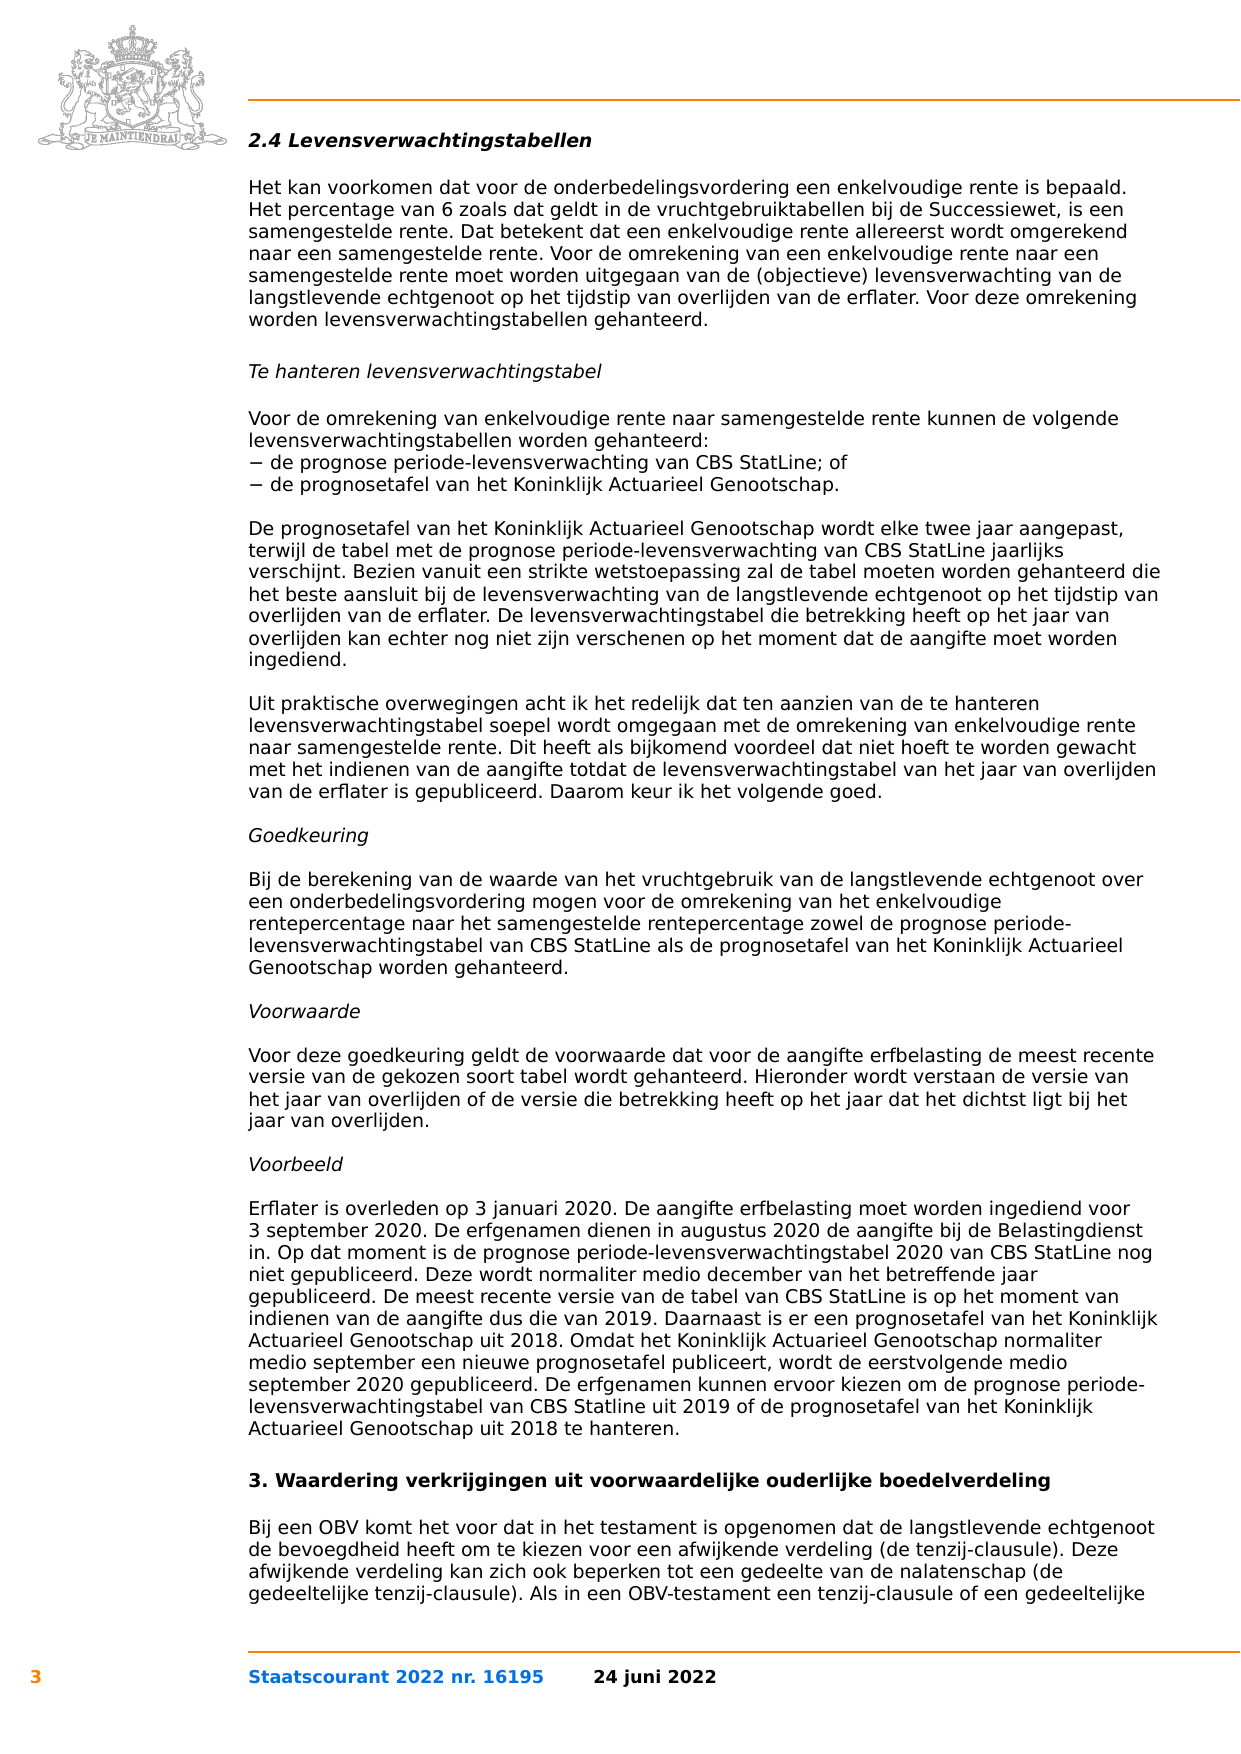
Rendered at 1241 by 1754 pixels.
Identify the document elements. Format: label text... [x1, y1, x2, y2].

text − de prognosetafel van het Koninklijk Actuarieel Genootschap. [248, 474, 1163, 496]
text Bij de berekening van de waarde van het vruchtgebruik van de langstlevende echtgenoot over een onderbedelingsvordering mogen voor de omrekening van het enkelvoudige rentepercentage naar het samengestelde rentepercentage zowel de prognose periode-levensverwachtingstabel van CBS StatLine als de prognosetafel van het Koninklijk Actuarieel Genootschap worden gehanteerd. [248, 869, 1163, 979]
text Voor de omrekening van enkelvoudige rente naar samengestelde rente kunnen de volgende levensverwachtingstabellen worden gehanteerd: [248, 408, 1163, 452]
text Het kan voorkomen dat voor de onderbedelingsvordering een enkelvoudige rente is bepaald. Het percentage van 6 zoals dat geldt in de vruchtgebruiktabellen bij de Successiewet, is een samengestelde rente. Dat betekent dat een enkelvoudige rente allereerst wordt omgerekend naar een samengestelde rente. Voor de omrekening van een enkelvoudige rente naar een samengestelde rente moet worden uitgegaan van de (objectieve) levensverwachting van de langstlevende echtgenoot op het tijdstip van overlijden van de erflater. Voor deze omrekening worden levensverwachtingstabellen gehanteerd. [248, 177, 1163, 331]
subtitle Te hanteren levensverwachtingstabel [248, 361, 1163, 383]
text Erflater is overleden op 3 januari 2020. De aangifte erfbelasting moet worden ingediend voor 3 september 2020. De erfgenamen dienen in augustus 2020 de aangifte bij de Belastingdienst in. Op dat moment is de prognose periode-levensverwachtingstabel 2020 van CBS StatLine nog niet gepubliceerd. Deze wordt normaliter medio december van het betreffende jaar gepubliceerd. De meest recente versie van de tabel van CBS StatLine is op het moment van indienen van de aangifte dus die van 2019. Daarnaast is er een prognosetafel van het Koninklijk Actuarieel Genootschap uit 2018. Omdat het Koninklijk Actuarieel Genootschap normaliter medio september een nieuwe prognosetafel publiceert, wordt de eerstvolgende medio september 2020 gepubliceerd. De erfgenamen kunnen ervoor kiezen om de prognose periode-levensverwachtingstabel van CBS Statline uit 2019 of de prognosetafel van het Koninklijk Actuarieel Genootschap uit 2018 te hanteren. [248, 1198, 1163, 1440]
text Voor deze goedkeuring geldt de voorwaarde dat voor de aangifte erfbelasting de meest recente versie van de gekozen soort tabel wordt gehanteerd. Hieronder wordt verstaan de versie van het jaar van overlijden of de versie die betrekking heeft op het jaar dat het dichtst ligt bij het jaar van overlijden. [248, 1044, 1163, 1132]
text De prognosetafel van het Koninklijk Actuarieel Genootschap wordt elke twee jaar aangepast, terwijl de tabel met de prognose periode-levensverwachting van CBS StatLine jaarlijks verschijnt. Bezien vanuit een strikte wetstoepassing zal de tabel moeten worden gehanteerd die het beste aansluit bij de levensverwachting van de langstlevende echtgenoot op het tijdstip van overlijden van de erflater. De levensverwachtingstabel die betrekking heeft op het jaar van overlijden kan echter nog niet zijn verschenen op het moment dat de aangifte moet worden ingediend. [248, 517, 1163, 671]
subtitle Voorwaarde [248, 1001, 1163, 1023]
subtitle 2.4 Levensverwachtingstabellen [248, 130, 1163, 152]
subtitle 3. Waardering verkrijgingen uit voorwaardelijke ouderlijke boedelverdeling [248, 1470, 1163, 1492]
text Bij een OBV komt het voor dat in het testament is opgenomen dat de langstlevende echtgenoot de bevoegdheid heeft om te kiezen voor een afwijkende verdeling (de tenzij-clausule). Deze afwijkende verdeling kan zich ook beperken tot een gedeelte van de nalatenschap (de gedeeltelijke tenzij-clausule). Als in een OBV-testament een tenzij-clausule of een gedeeltelijke [248, 1517, 1163, 1605]
text Uit praktische overwegingen acht ik het redelijk dat ten aanzien van de te hanteren levensverwachtingstabel soepel wordt omgegaan met de omrekening van enkelvoudige rente naar samengestelde rente. Dit heeft als bijkomend voordeel dat niet hoeft te worden gewacht met het indienen van de aangifte totdat de levensverwachtingstabel van het jaar van overlijden van de erflater is gepubliceerd. Daarom keur ik het volgende goed. [248, 693, 1163, 803]
subtitle Goedkeuring [248, 825, 1163, 847]
picture [38, 25, 227, 150]
text − de prognose periode-levensverwachting van CBS StatLine; of [248, 452, 1163, 474]
subtitle Voorbeeld [248, 1154, 1163, 1176]
